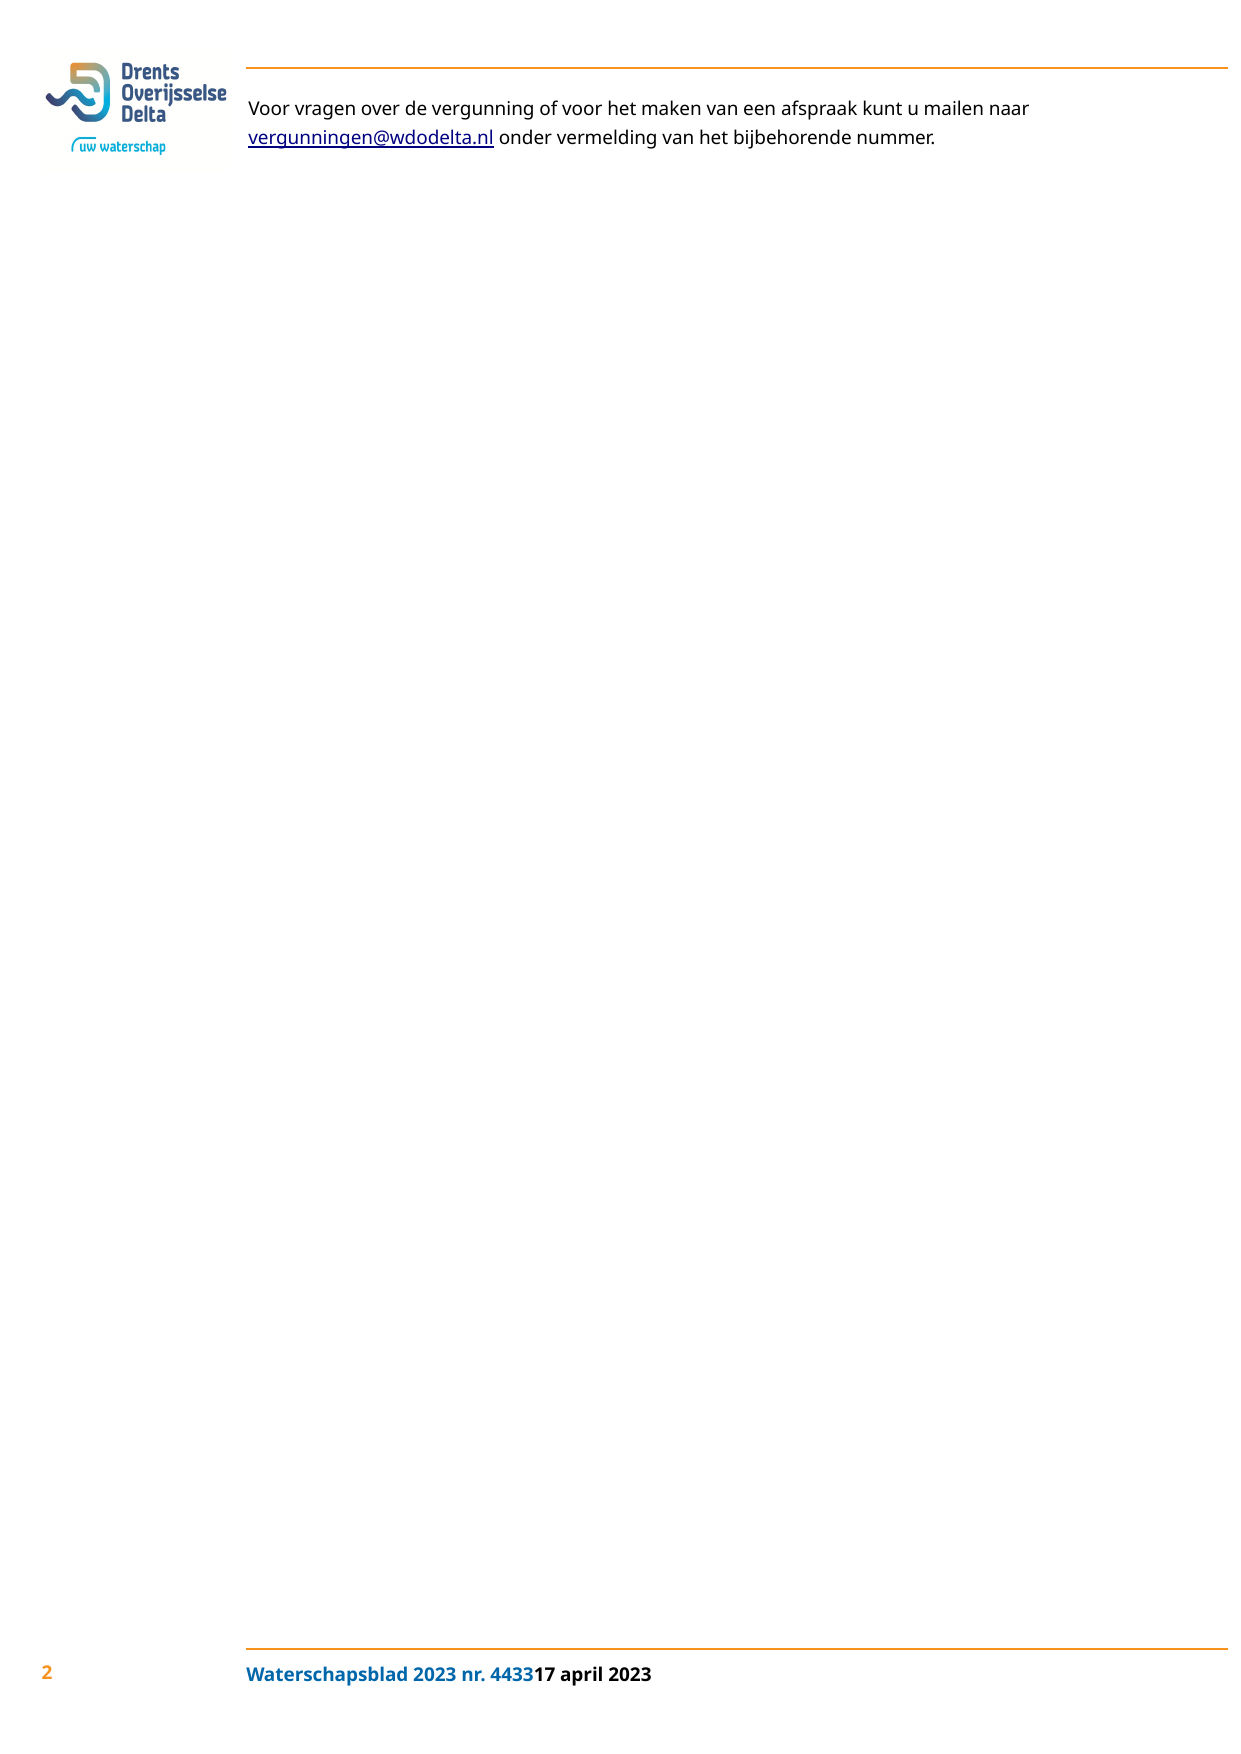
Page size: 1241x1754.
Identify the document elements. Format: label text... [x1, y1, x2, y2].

picture [41, 47, 231, 172]
text Voor vragen over de vergunning of voor het maken van een afspraak kunt u mailen naar vergunningen@wdodelta.nl onder vermelding van het bijbehorende nummer. [248, 95, 1152, 150]
